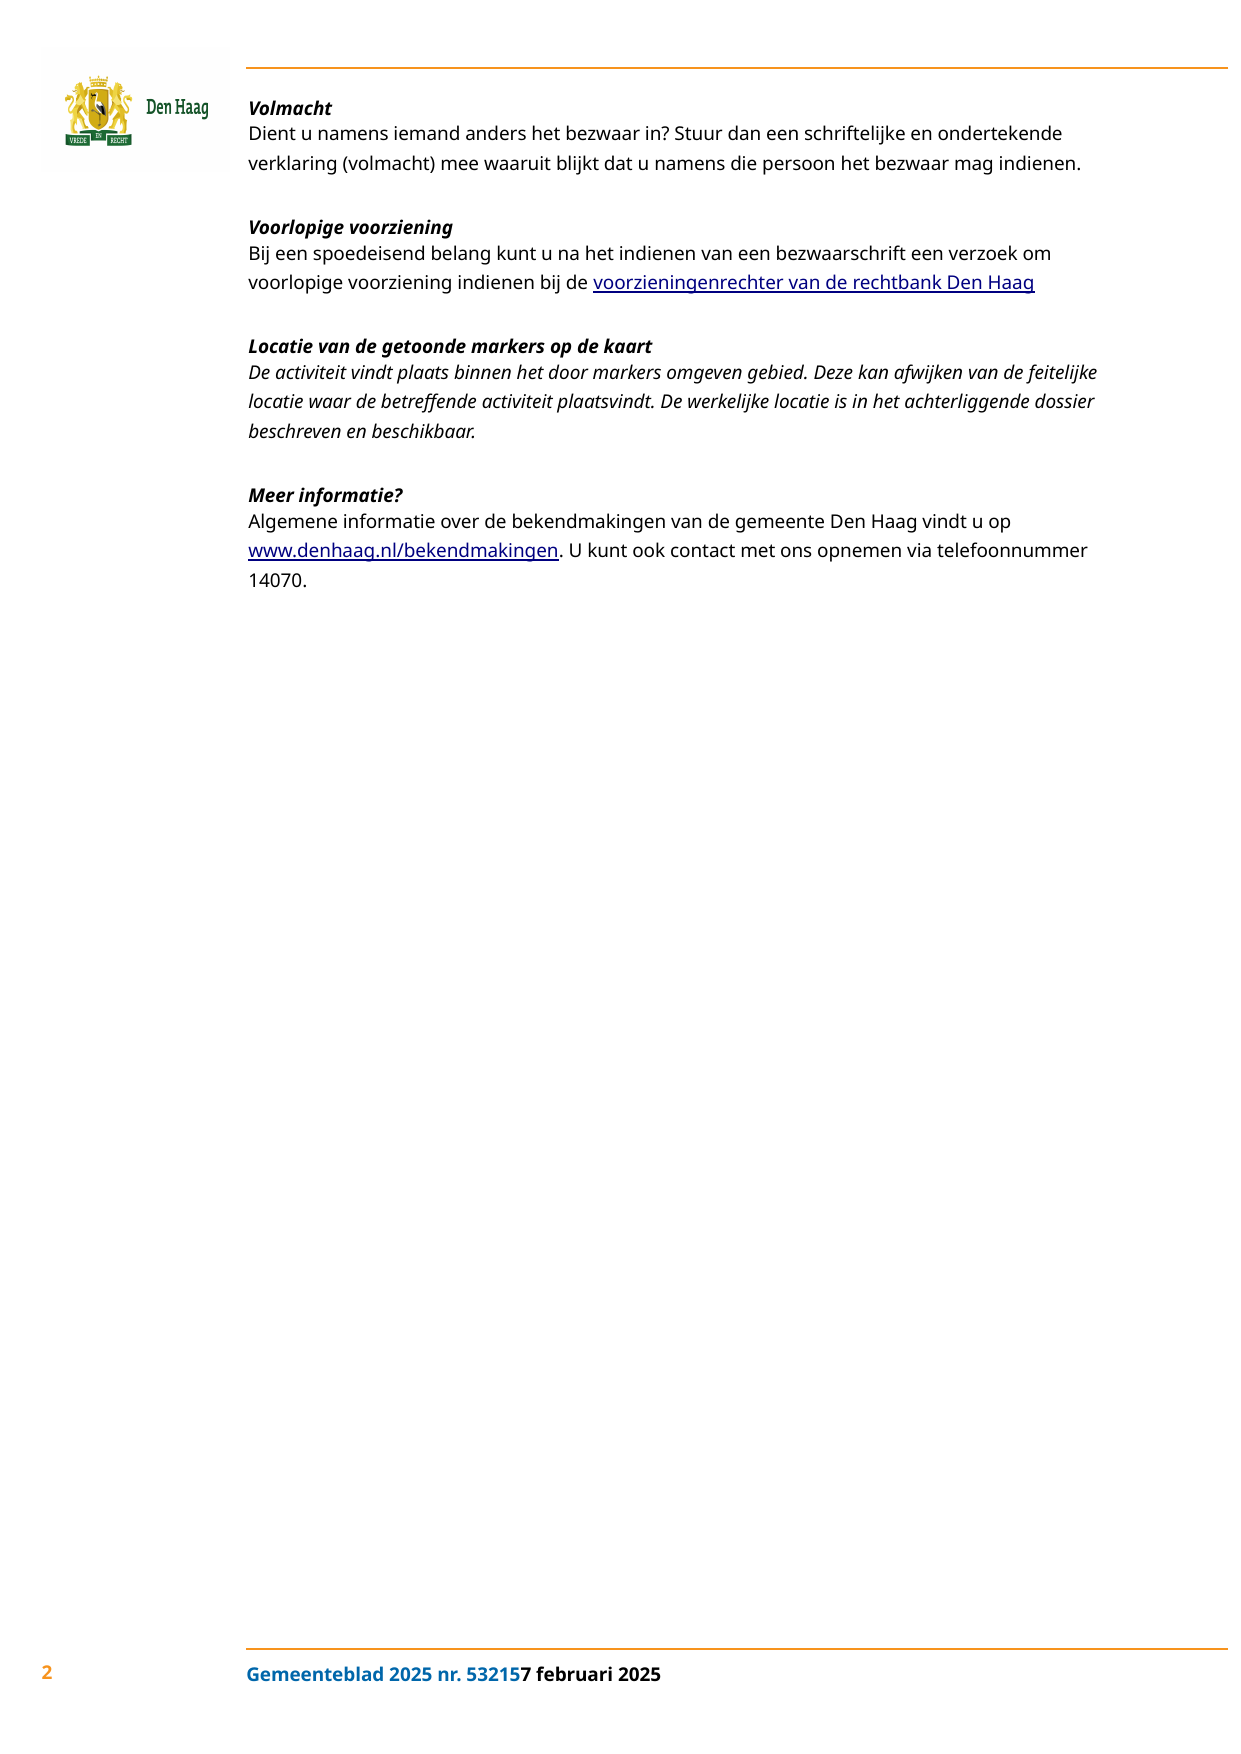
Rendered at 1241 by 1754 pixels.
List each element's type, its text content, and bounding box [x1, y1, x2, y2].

text Dient u namens iemand anders het bezwaar in? Stuur dan een schriftelijke en ondertekende verklaring (volmacht) mee waaruit blijkt dat u namens die persoon het bezwaar mag indienen. [248, 121, 1152, 176]
text Algemene informatie over de bekendmakingen van de gemeente Den Haag vindt u op www.denhaag.nl/bekendmakingen. U kunt ook contact met ons opnemen via telefoonnummer 14070. [248, 508, 1152, 593]
text Bij een spoedeisend belang kunt u na het indienen van een bezwaarschrift een verzoek om voorlopige voorziening indienen bij de voorzieningenrechter van de rechtbank Den Haag [248, 240, 1152, 295]
picture [41, 47, 231, 172]
text Meer informatie? [248, 482, 1152, 508]
text De activiteit vindt plaats binnen het door markers omgeven gebied. Deze kan afwijken van de feitelijke locatie waar de betreffende activiteit plaatsvindt. De werkelijke locatie is in het achterliggende dossier beschreven en beschikbaar. [248, 359, 1152, 444]
text Locatie van de getoonde markers op de kaart [248, 333, 1152, 359]
text Volmacht [248, 95, 1152, 121]
text Voorlopige voorziening [248, 214, 1152, 240]
